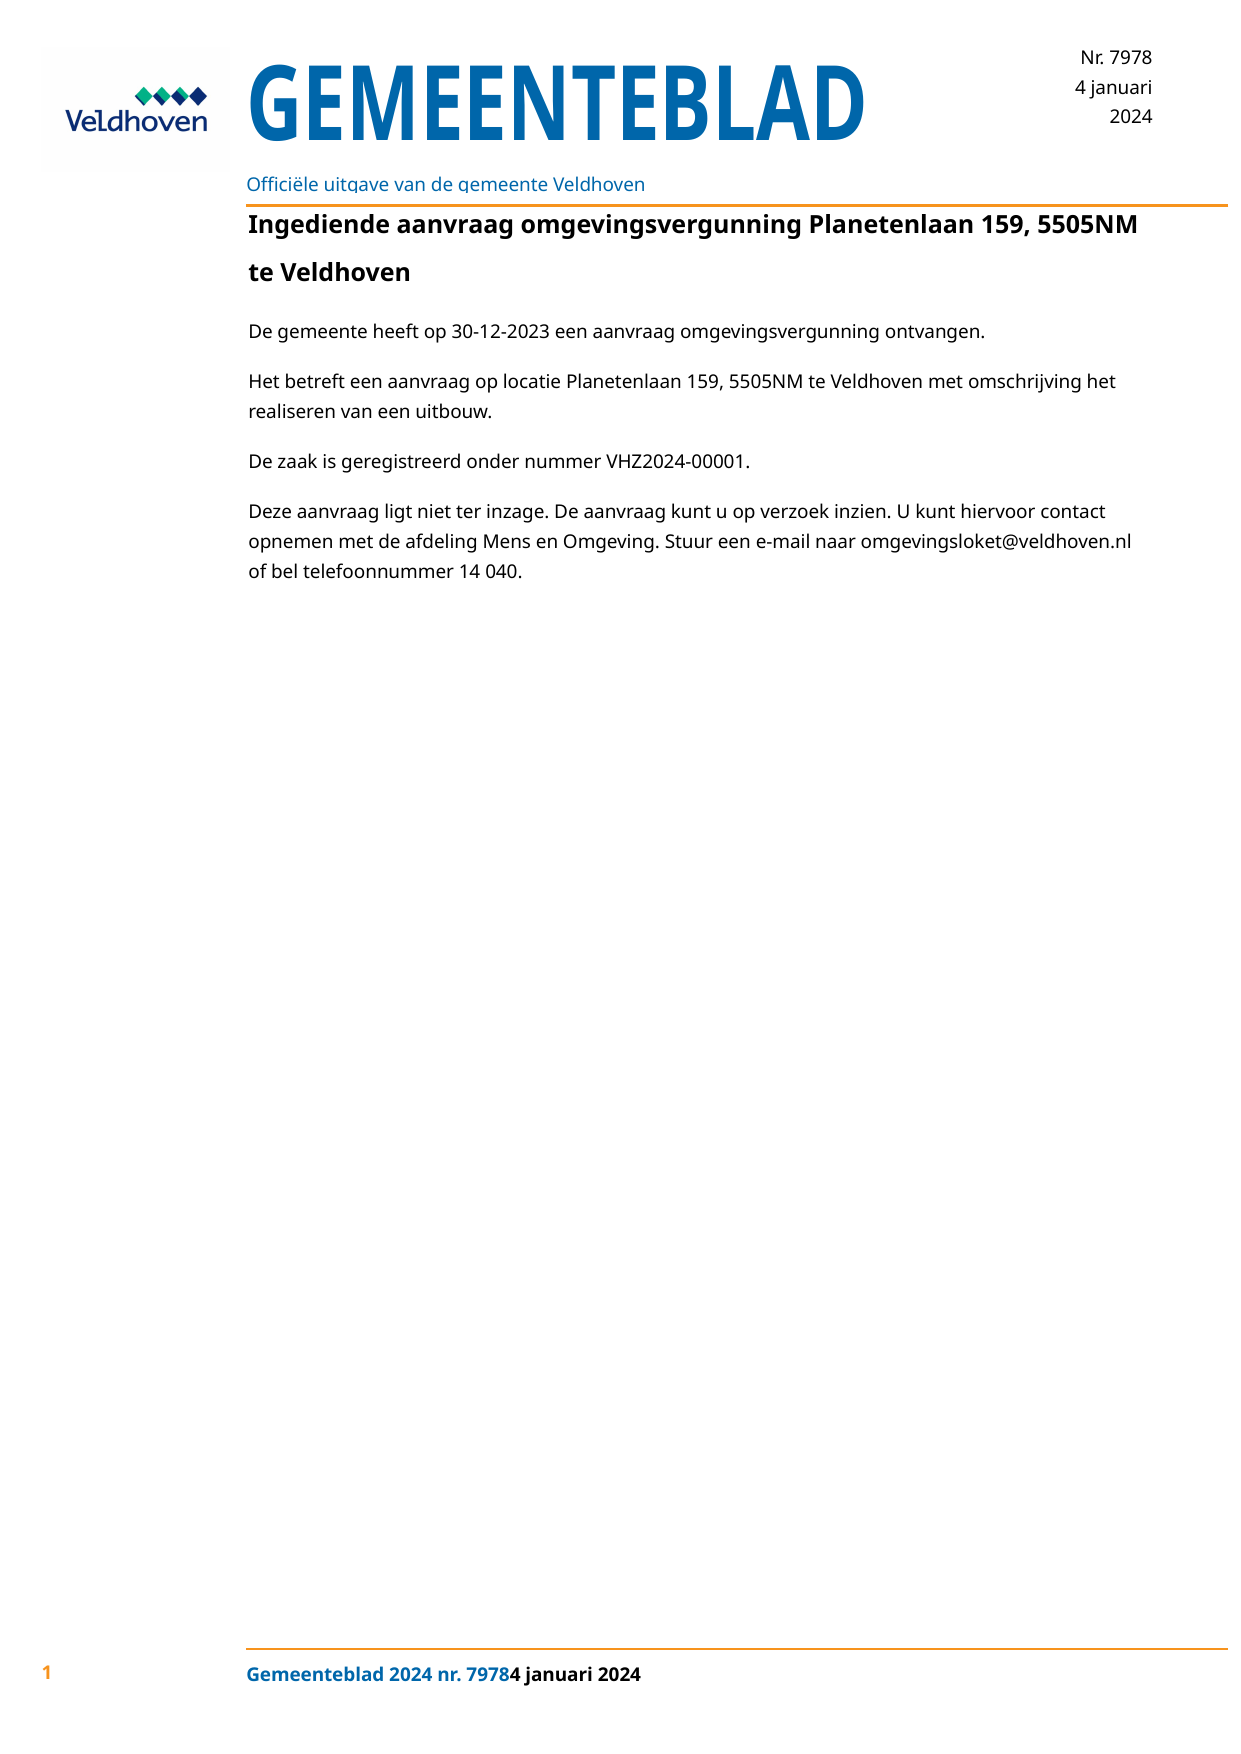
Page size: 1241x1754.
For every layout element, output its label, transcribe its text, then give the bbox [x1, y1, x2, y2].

text Het betreft een aanvraag op locatie Planetenlaan 159, 5505NM te Veldhoven met omschrijving het realiseren van een uitbouw. [248, 368, 1152, 424]
text De gemeente heeft op 30-12-2023 een aanvraag omgevingsvergunning ontvangen. [248, 318, 1152, 344]
text Ingediende aanvraag omgevingsvergunning Planetenlaan 159, 5505NM te Veldhoven [248, 207, 1152, 288]
picture [41, 47, 231, 172]
text De zaak is geregistreerd onder nummer VHZ2024-00001. [248, 448, 1152, 474]
text Deze aanvraag ligt niet ter inzage. De aanvraag kunt u op verzoek inzien. U kunt hiervoor contact opnemen met de afdeling Mens en Omgeving. Stuur een e-mail naar omgevingsloket@veldhoven.nl of bel telefoonnummer 14 040. [248, 499, 1152, 584]
